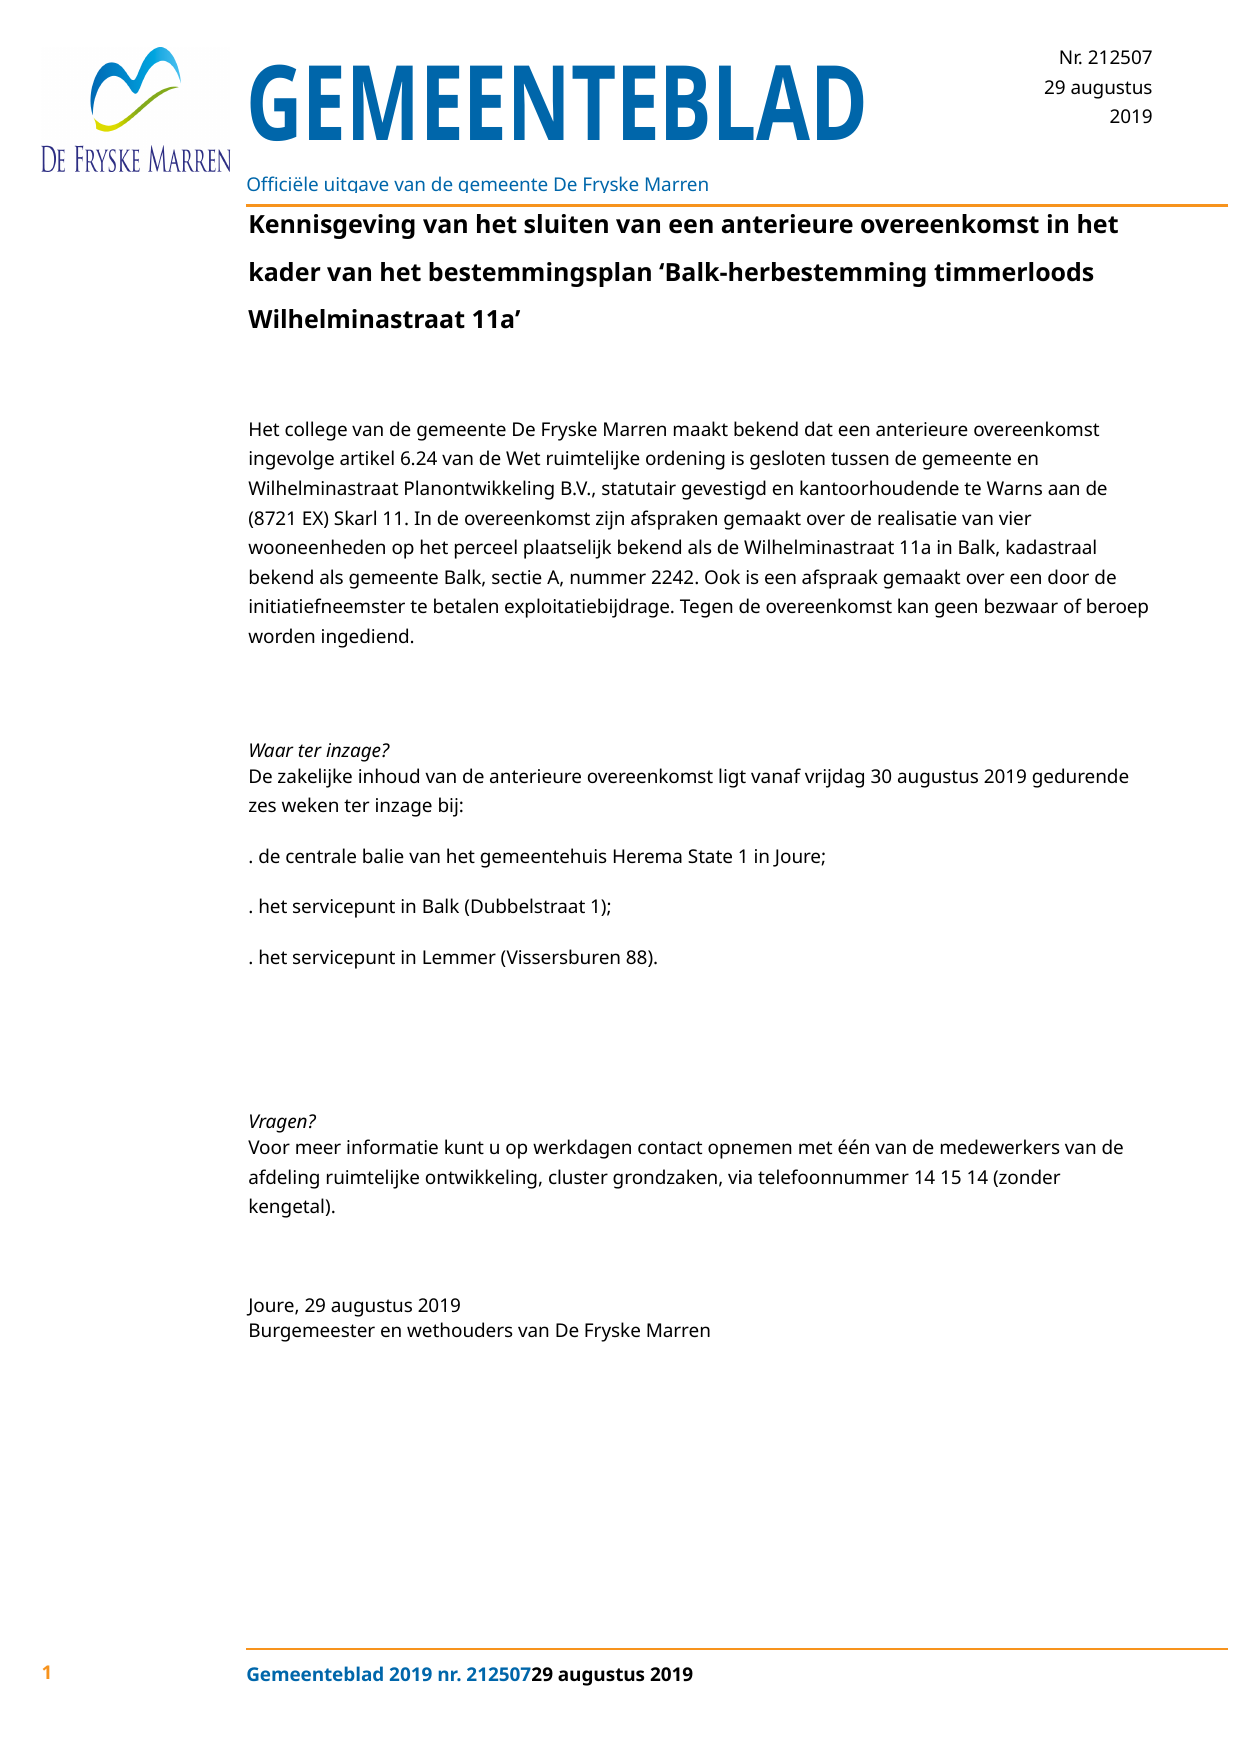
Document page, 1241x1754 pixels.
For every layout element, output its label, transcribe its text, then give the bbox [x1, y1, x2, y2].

text . het servicepunt in Lemmer (Vissersburen 88). [248, 944, 1152, 970]
text Joure, 29 augustus 2019 [248, 1292, 1152, 1318]
text . het servicepunt in Balk (Dubbelstraat 1); [248, 893, 1152, 919]
text De zakelijke inhoud van de anterieure overeenkomst ligt vanaf vrijdag 30 augustus 2019 gedurende zes weken ter inzage bij: [248, 763, 1152, 818]
text . de centrale balie van het gemeentehuis Herema State 1 in Joure; [248, 843, 1152, 869]
text Het college van de gemeente De Fryske Marren maakt bekend dat een anterieure overeenkomst ingevolge artikel 6.24 van de Wet ruimtelijke ordening is gesloten tussen de gemeente en Wilhelminastraat Planontwikkeling B.V., statutair gevestigd en kantoorhoudende te Warns aan de (8721 EX) Skarl 11. In de overeenkomst zijn afspraken gemaakt over de realisatie van vier wooneenheden op het perceel plaatselijk bekend als de Wilhelminastraat 11a in Balk, kadastraal bekend als gemeente Balk, sectie A, nummer 2242. Ook is een afspraak gemaakt over een door de initiatiefneemster te betalen exploitatiebijdrage. Tegen de overeenkomst kan geen bezwaar of beroep worden ingediend. [248, 416, 1152, 649]
picture [41, 47, 231, 172]
text Waar ter inzage? [248, 737, 1152, 763]
text Kennisgeving van het sluiten van een anterieure overeenkomst in het kader van het bestemmingsplan ‘Balk-herbestemming timmerloods Wilhelminastraat 11a’ [248, 207, 1152, 336]
text Voor meer informatie kunt u op werkdagen contact opnemen met één van de medewerkers van de afdeling ruimtelijke ontwikkeling, cluster grondzaken, via telefoonnummer 14 15 14 (zonder kengetal). [248, 1134, 1152, 1219]
text Vragen? [248, 1109, 1152, 1134]
text Burgemeester en wethouders van De Fryske Marren [248, 1318, 1152, 1343]
